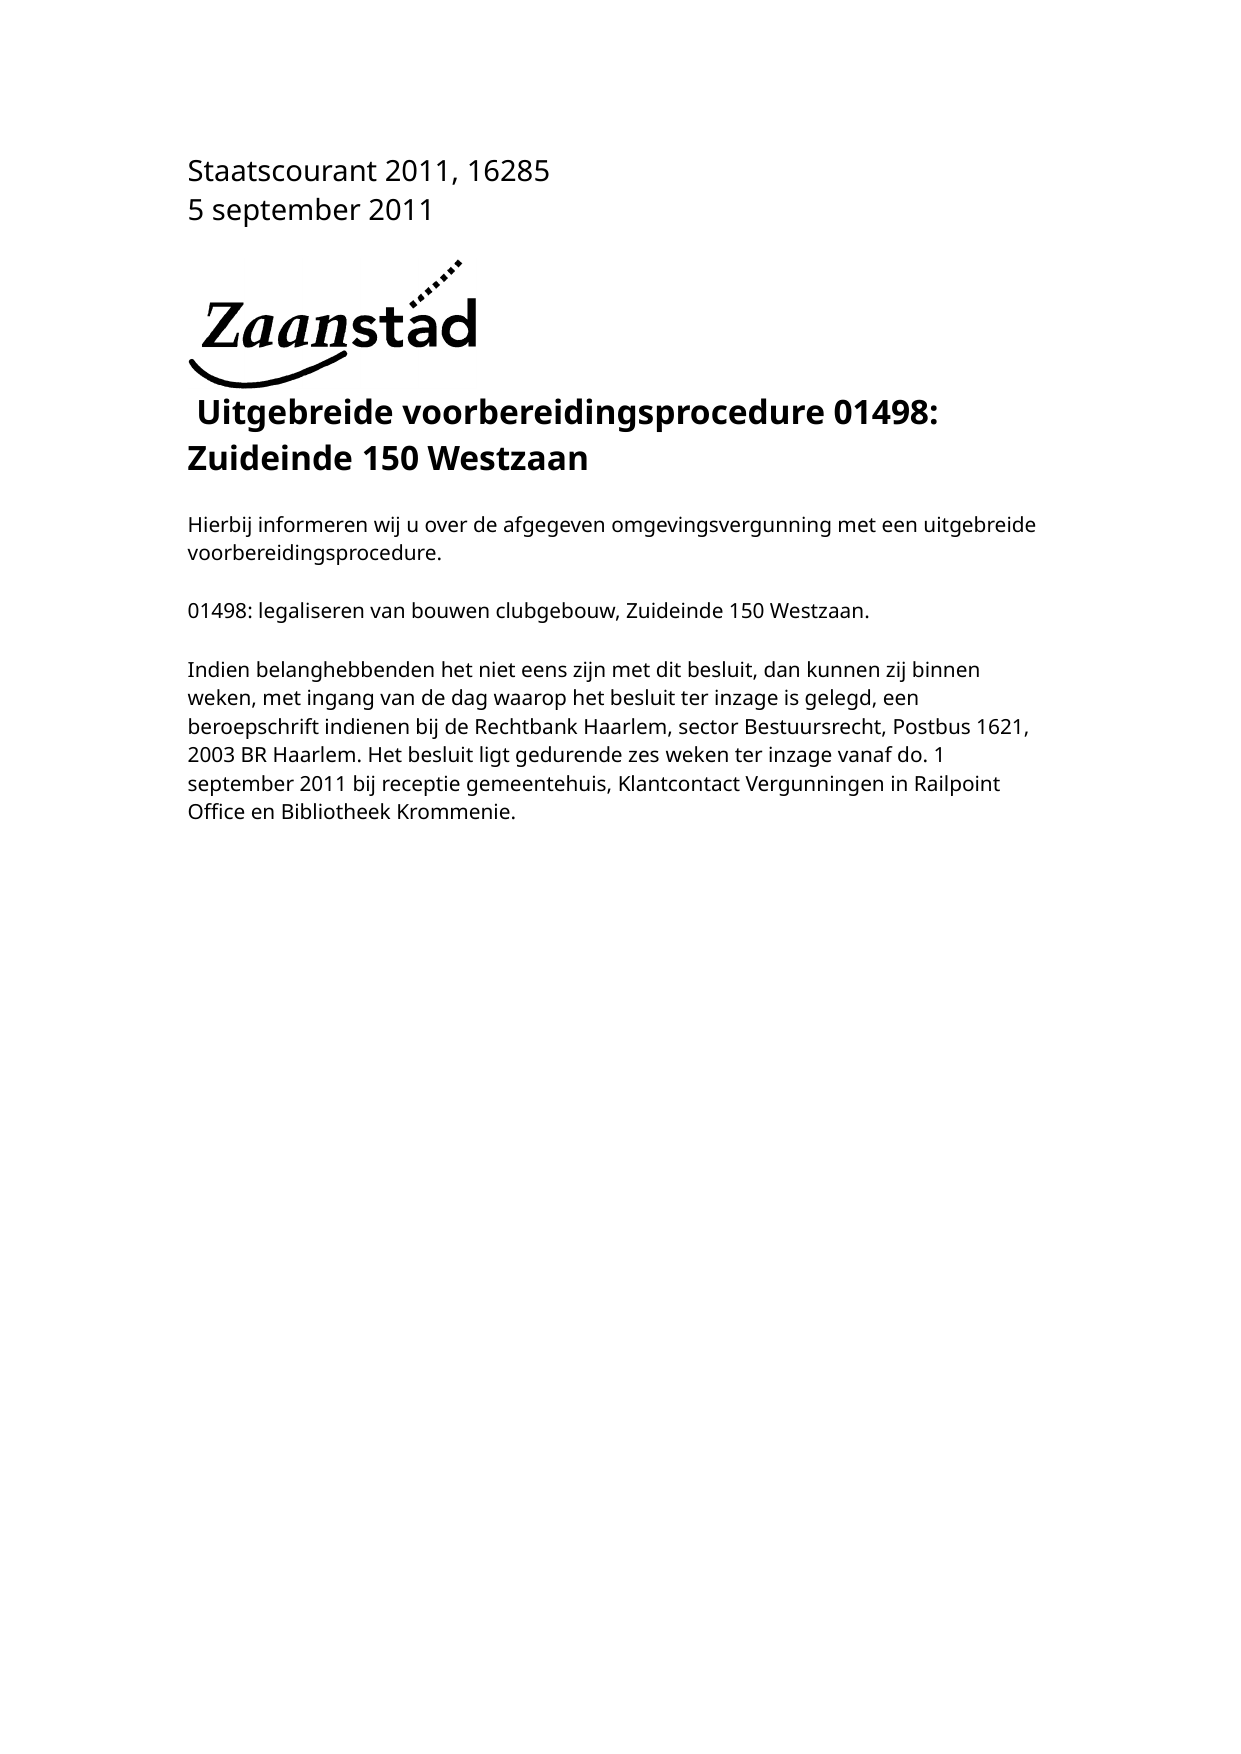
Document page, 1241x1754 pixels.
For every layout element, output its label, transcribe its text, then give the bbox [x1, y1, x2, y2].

text Indien belanghebbenden het niet eens zijn met dit besluit, dan kunnen zij binnen weken, met ingang van de dag waarop het besluit ter inzage is gelegd, een beroepschrift indienen bij de Rechtbank Haarlem, sector Bestuursrecht, Postbus 1621, 2003 BR Haarlem. Het besluit ligt gedurende zes weken ter inzage vanaf do. 1 september 2011 bij receptie gemeentehuis, Klantcontact Vergunningen in Railpoint Office en Bibliotheek Krommenie. [187, 655, 1053, 826]
text 01498: legaliseren van bouwen clubgebouw, Zuideinde 150 Westzaan. [187, 597, 1053, 625]
text 5 september 2011 [187, 190, 1053, 229]
text Hierbij informeren wij u over de afgegeven omgevingsvergunning met een uitgebreide voorbereidingsprocedure. [187, 510, 1053, 567]
subtitle Uitgebreide voorbereidingsprocedure 01498: Zuideinde 150 Westzaan [187, 271, 1053, 480]
picture [187, 258, 477, 389]
text Staatscourant 2011, 16285 [187, 150, 1053, 190]
